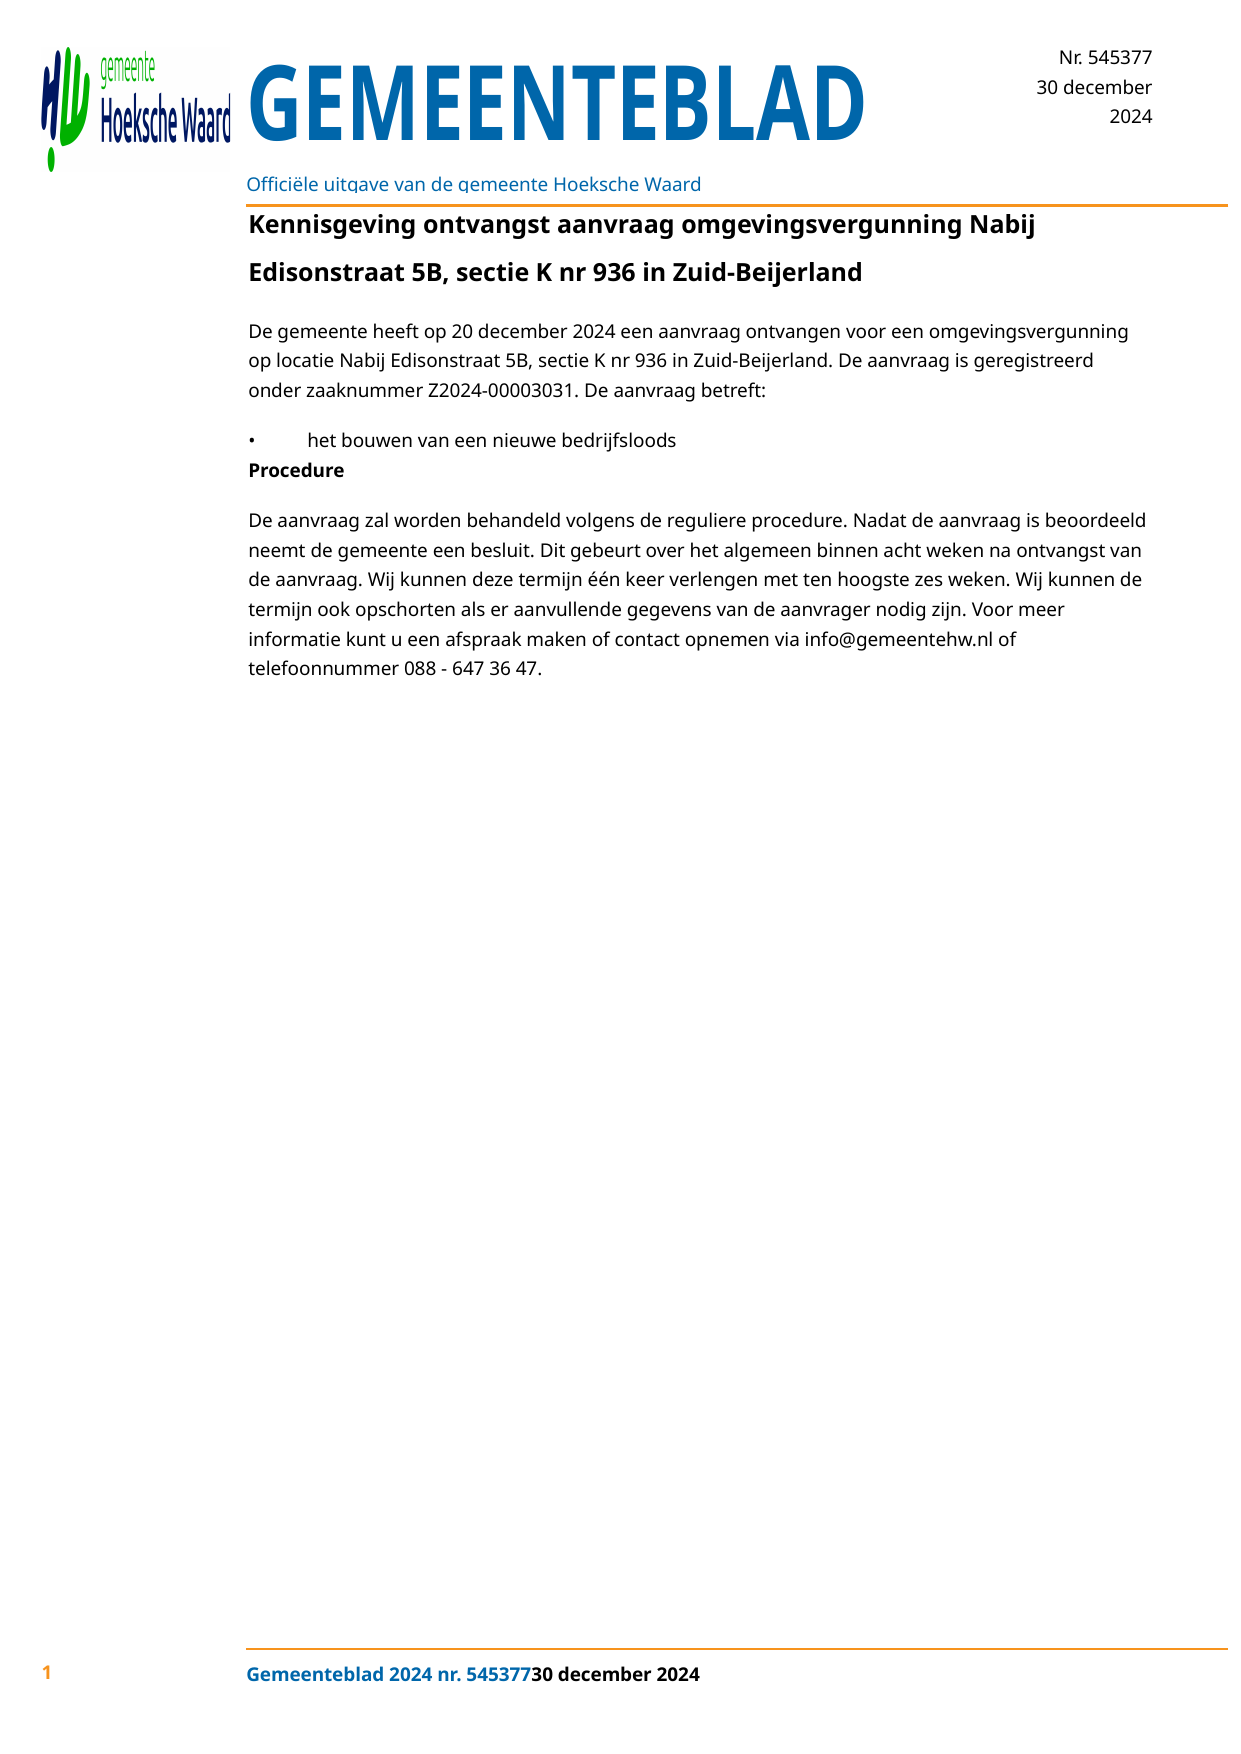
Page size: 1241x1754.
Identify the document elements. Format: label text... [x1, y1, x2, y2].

picture [41, 47, 231, 172]
list het bouwen van een nieuwe bedrijfsloods [248, 427, 1152, 453]
text De gemeente heeft op 20 december 2024 een aanvraag ontvangen voor een omgevingsvergunning op locatie Nabij Edisonstraat 5B, sectie K nr 936 in Zuid-Beijerland. De aanvraag is geregistreerd onder zaaknummer Z2024-00003031. De aanvraag betreft: [248, 318, 1152, 403]
text Kennisgeving ontvangst aanvraag omgevingsvergunning Nabij Edisonstraat 5B, sectie K nr 936 in Zuid-Beijerland [248, 207, 1152, 288]
text Procedure [248, 457, 1152, 483]
text De aanvraag zal worden behandeld volgens de reguliere procedure. Nadat de aanvraag is beoordeeld neemt de gemeente een besluit. Dit gebeurt over het algemeen binnen acht weken na ontvangst van de aanvraag. Wij kunnen deze termijn één keer verlengen met ten hoogste zes weken. Wij kunnen de termijn ook opschorten als er aanvullende gegevens van de aanvrager nodig zijn. Voor meer informatie kunt u een afspraak maken of contact opnemen via info@gemeentehw.nl of telefoonnummer 088 - 647 36 47. [248, 507, 1152, 681]
